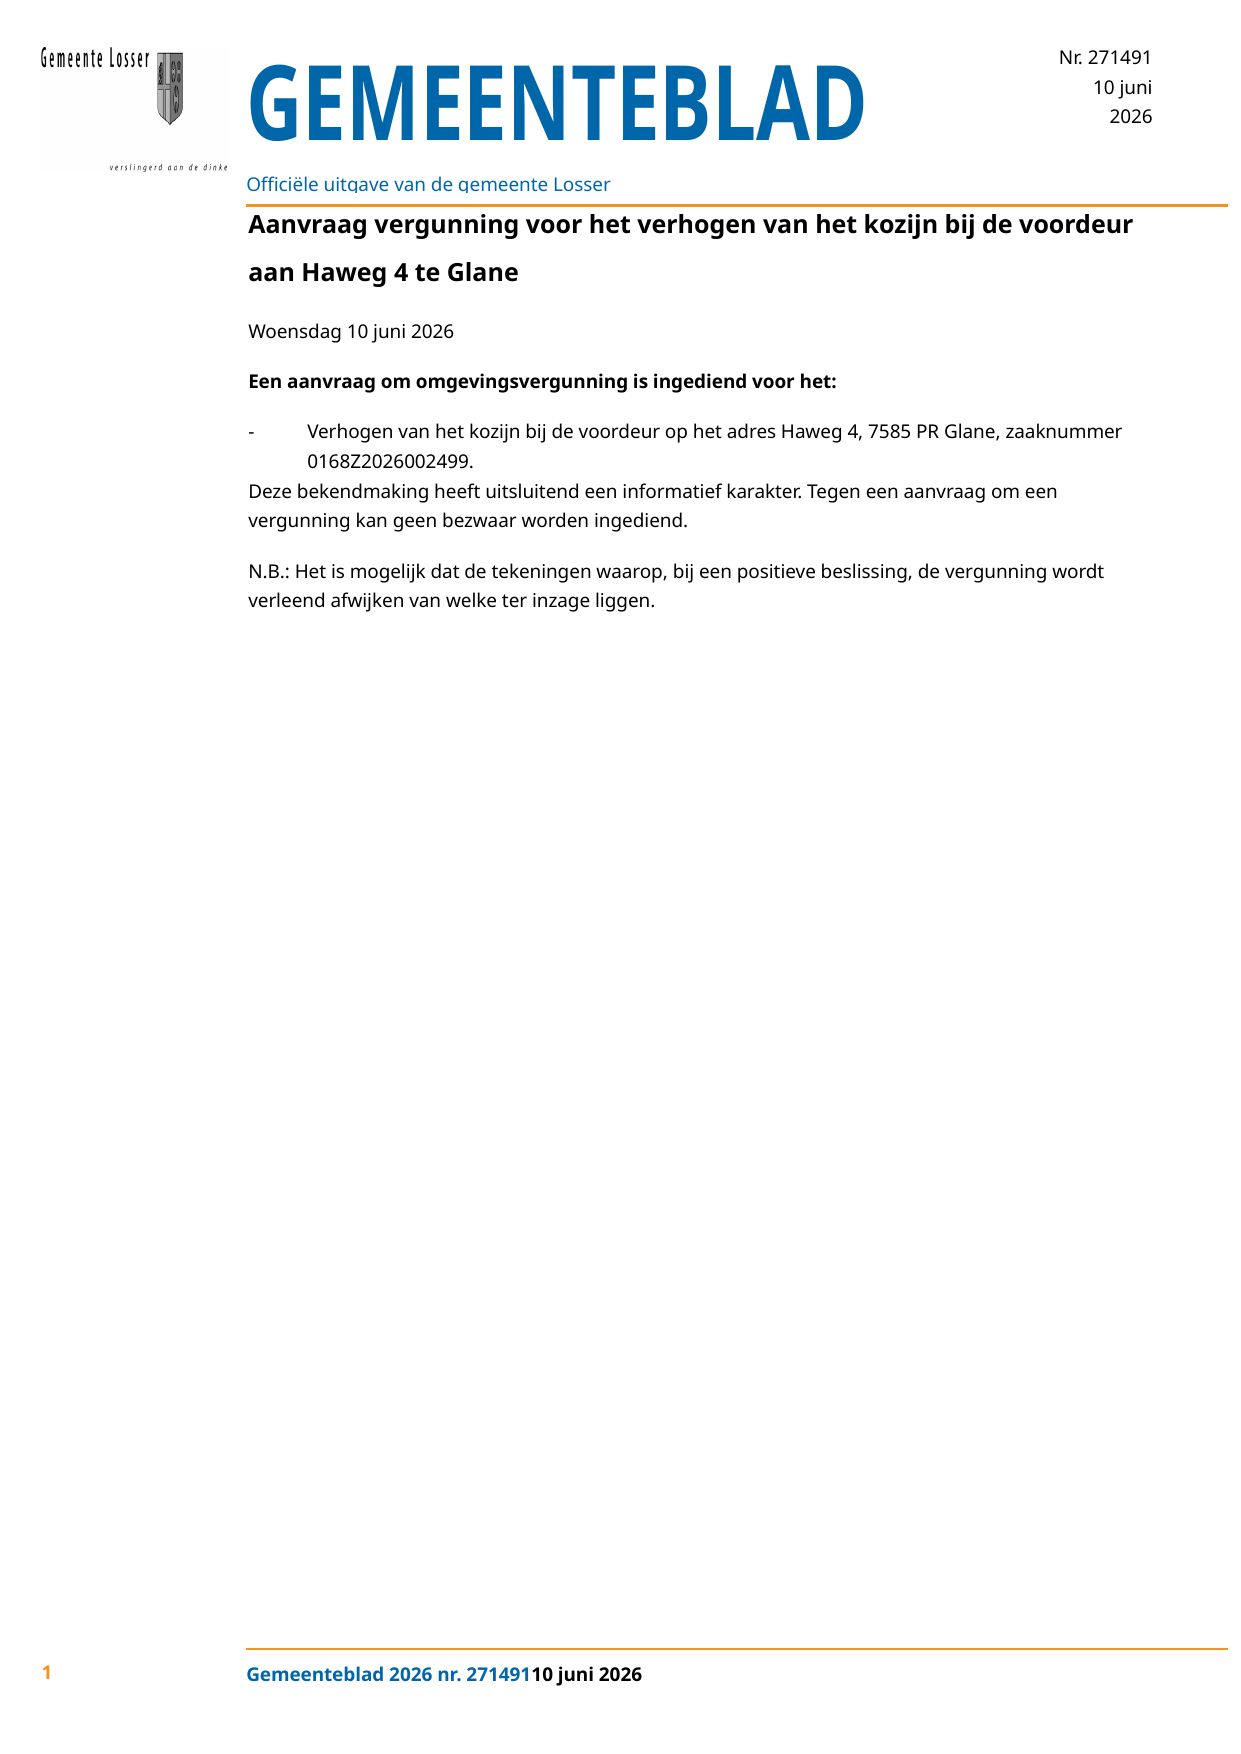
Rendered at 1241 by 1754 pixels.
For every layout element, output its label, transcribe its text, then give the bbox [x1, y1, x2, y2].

text N.B.: Het is mogelijk dat de tekeningen waarop, bij een positieve beslissing, de vergunning wordt verleend afwijken van welke ter inzage liggen. [248, 558, 1152, 613]
text Een aanvraag om omgevingsvergunning is ingediend voor het: [248, 368, 1152, 394]
text Deze bekendmaking heeft uitsluitend een informatief karakter. Tegen een aanvraag om een vergunning kan geen bezwaar worden ingediend. [248, 478, 1152, 533]
list Verhogen van het kozijn bij de voordeur op het adres Haweg 4, 7585 PR Glane, zaaknummer 0168Z2026002499. [248, 419, 1152, 474]
picture [41, 47, 231, 172]
text Aanvraag vergunning voor het verhogen van het kozijn bij de voordeur aan Haweg 4 te Glane [248, 207, 1152, 288]
text Woensdag 10 juni 2026 [248, 318, 1152, 344]
